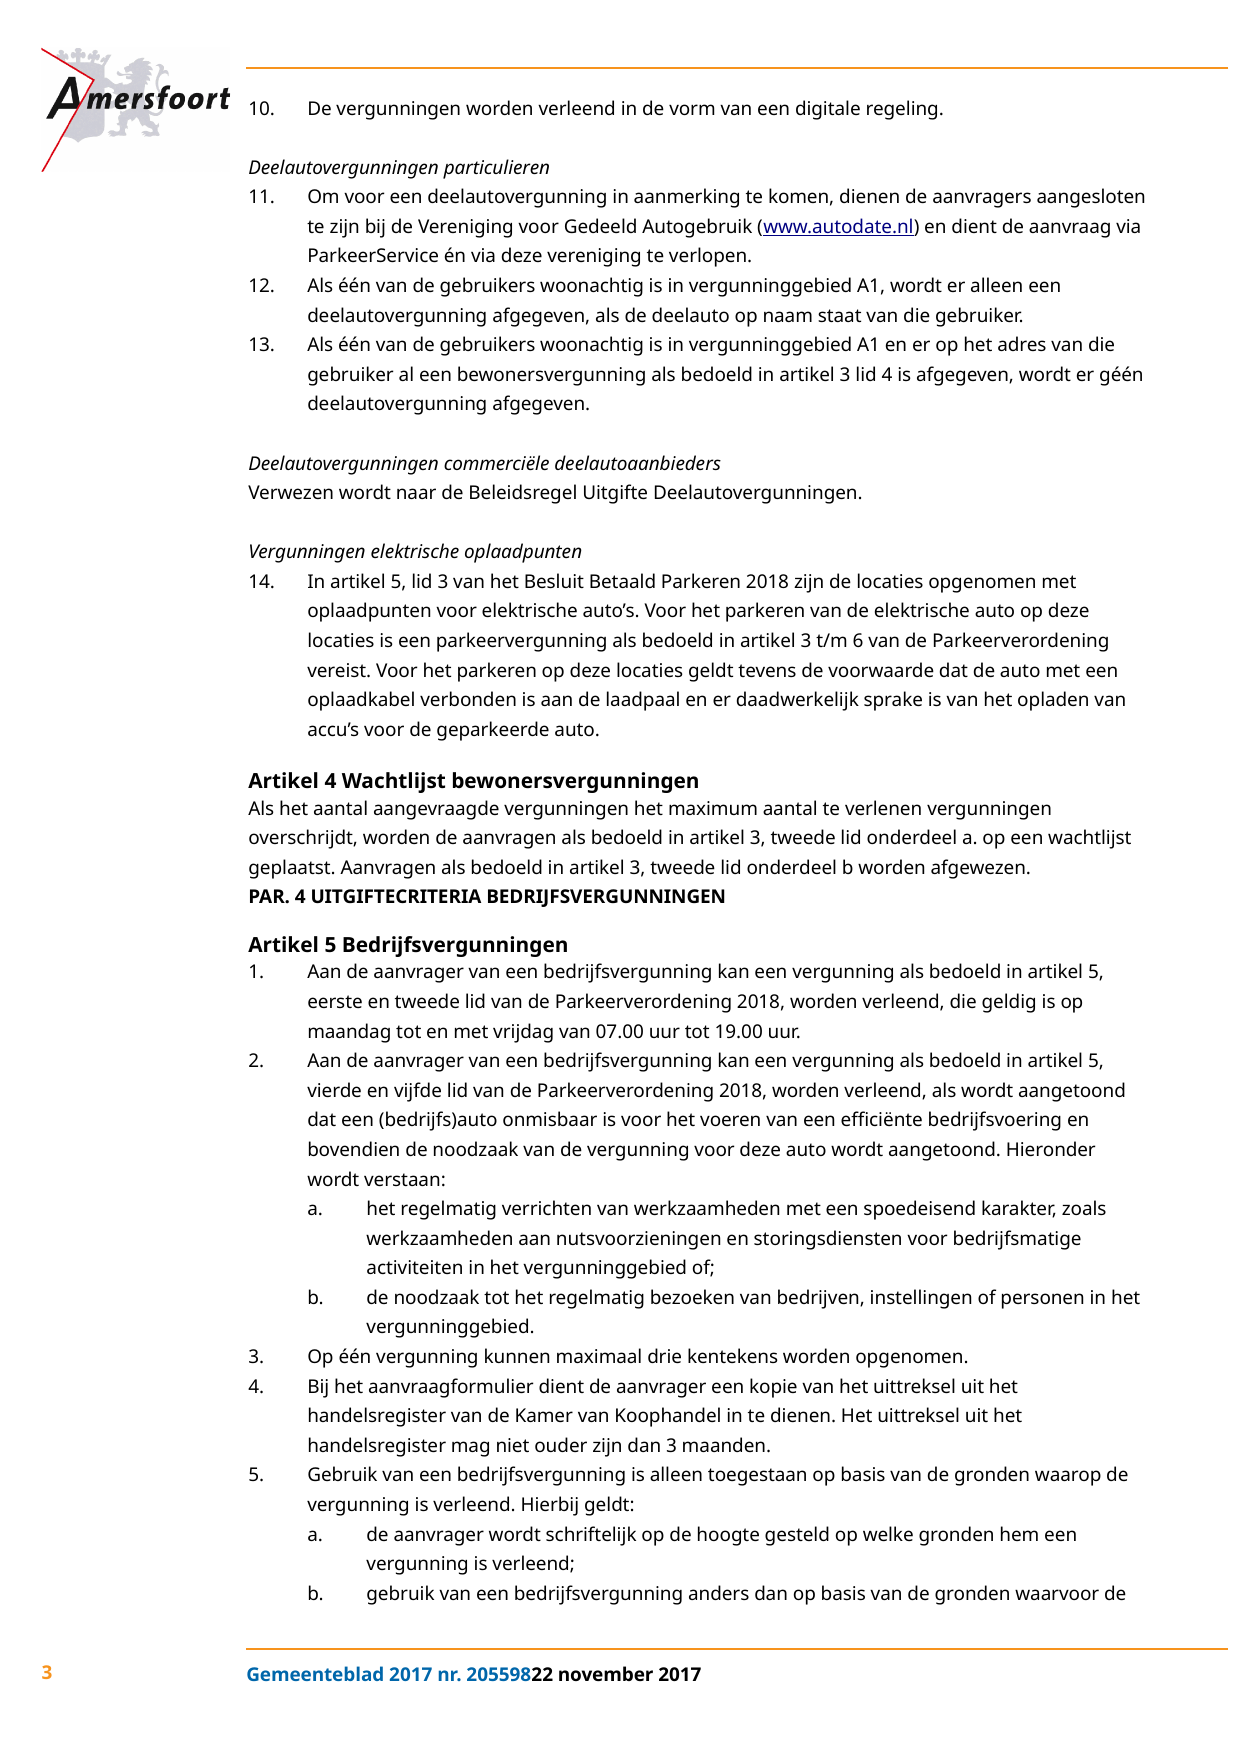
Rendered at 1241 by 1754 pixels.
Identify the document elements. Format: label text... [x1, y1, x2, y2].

list In artikel 5, lid 3 van het Besluit Betaald Parkeren 2018 zijn de locaties opgenomen met oplaadpunten voor elektrische auto’s. Voor het parkeren van de elektrische auto op deze locaties is een parkeervergunning als bedoeld in artikel 3 t/m 6 van de Parkeerverordening vereist. Voor het parkeren op deze locaties geldt tevens de voorwaarde dat de auto met een oplaadkabel verbonden is aan de laadpaal en er daadwerkelijk sprake is van het opladen van accu’s voor de geparkeerde auto. [248, 568, 1152, 742]
picture [41, 47, 231, 172]
text Artikel 4 Wachtlijst bewonersvergunningen [248, 766, 1152, 795]
list de aanvrager wordt schriftelijk op de hoogte gesteld op welke gronden hem een vergunning is verleend; [307, 1521, 1152, 1576]
text Deelautovergunningen commerciële deelautoaanbieders [248, 450, 1152, 476]
list Aan de aanvrager van een bedrijfsvergunning kan een vergunning als bedoeld in artikel 5, eerste en tweede lid van de Parkeerverordening 2018, worden verleend, die geldig is op maandag tot en met vrijdag van 07.00 uur tot 19.00 uur. [248, 959, 1152, 1043]
text PAR. 4 UITGIFTECRITERIA BEDRIJFSVERGUNNINGEN [248, 884, 1152, 909]
list Bij het aanvraagformulier dient de aanvrager een kopie van het uittreksel uit het handelsregister van de Kamer van Koophandel in te dienen. Het uittreksel uit het handelsregister mag niet ouder zijn dan 3 maanden. [248, 1373, 1152, 1458]
text Vergunningen elektrische oplaadpunten [248, 538, 1152, 564]
list Op één vergunning kunnen maximaal drie kentekens worden opgenomen. [248, 1343, 1152, 1369]
list Als één van de gebruikers woonachtig is in vergunninggebied A1 en er op het adres van die gebruiker al een bewonersvergunning als bedoeld in artikel 3 lid 4 is afgegeven, wordt er géén deelautovergunning afgegeven. [248, 331, 1152, 416]
list gebruik van een bedrijfsvergunning anders dan op basis van de gronden waarvoor de [307, 1580, 1152, 1606]
text Artikel 5 Bedrijfsvergunningen [248, 930, 1152, 959]
text Als het aantal aangevraagde vergunningen het maximum aantal te verlenen vergunningen overschrijdt, worden de aanvragen als bedoeld in artikel 3, tweede lid onderdeel a. op een wachtlijst geplaatst. Aanvragen als bedoeld in artikel 3, tweede lid onderdeel b worden afgewezen. [248, 795, 1152, 880]
list Gebruik van een bedrijfsvergunning is alleen toegestaan op basis van de gronden waarop de vergunning is verleend. Hierbij geldt: [248, 1462, 1152, 1517]
list Om voor een deelautovergunning in aanmerking te komen, dienen de aanvragers aangesloten te zijn bij de Vereniging voor Gedeeld Autogebruik (www.autodate.nl) en dient de aanvraag via ParkeerService én via deze vereniging te verlopen. [248, 183, 1152, 268]
list de noodzaak tot het regelmatig bezoeken van bedrijven, instellingen of personen in het vergunninggebied. [307, 1284, 1152, 1339]
text Deelautovergunningen particulieren [248, 154, 1152, 180]
list De vergunningen worden verleend in de vorm van een digitale regeling. [248, 95, 1152, 121]
text Verwezen wordt naar de Beleidsregel Uitgifte Deelautovergunningen. [248, 479, 1152, 505]
list Als één van de gebruikers woonachtig is in vergunninggebied A1, wordt er alleen een deelautovergunning afgegeven, als de deelauto op naam staat van die gebruiker. [248, 272, 1152, 328]
list Aan de aanvrager van een bedrijfsvergunning kan een vergunning als bedoeld in artikel 5, vierde en vijfde lid van de Parkeerverordening 2018, worden verleend, als wordt aangetoond dat een (bedrijfs)auto onmisbaar is voor het voeren van een efficiënte bedrijfsvoering en bovendien de noodzaak van de vergunning voor deze auto wordt aangetoond. Hieronder wordt verstaan: [248, 1047, 1152, 1191]
list het regelmatig verrichten van werkzaamheden met een spoedeisend karakter, zoals werkzaamheden aan nutsvoorzieningen en storingsdiensten voor bedrijfsmatige activiteiten in het vergunninggebied of; [307, 1195, 1152, 1280]
